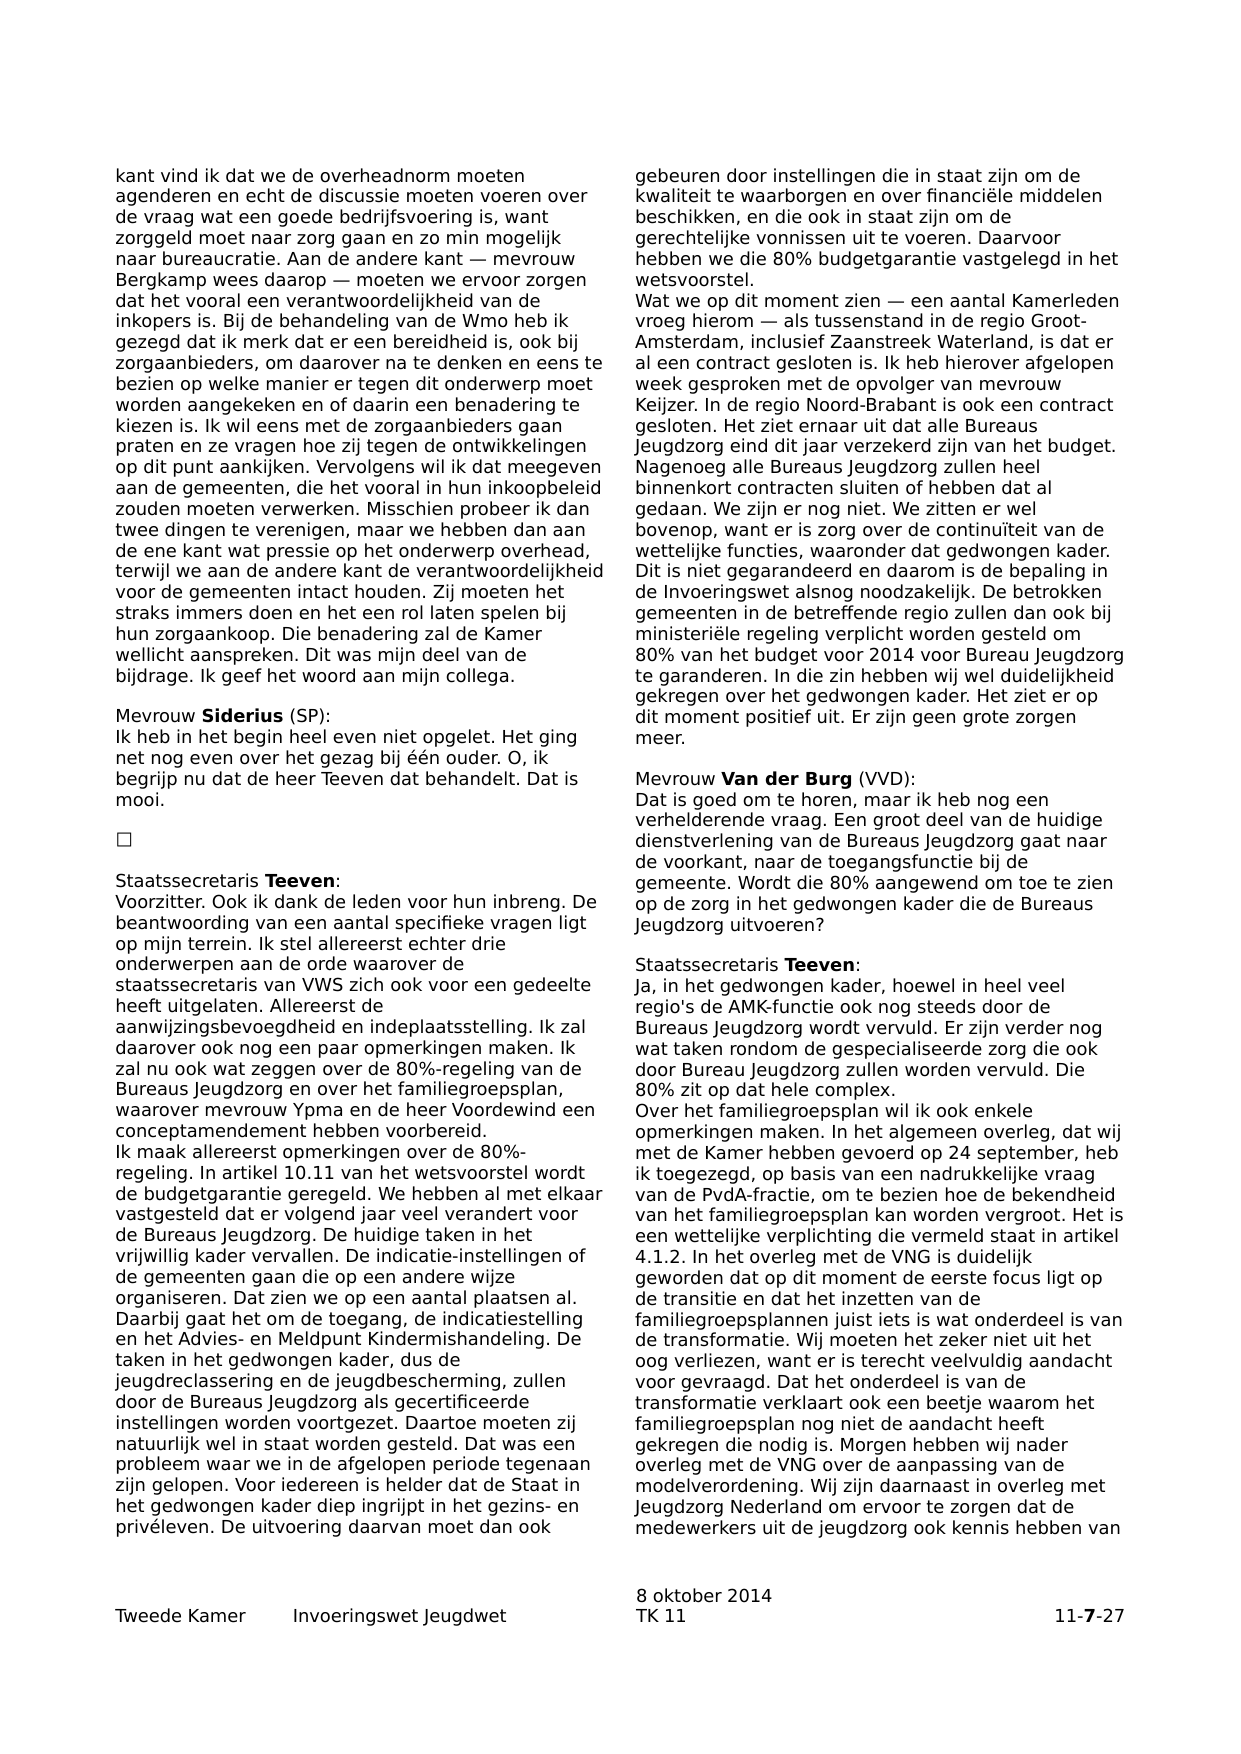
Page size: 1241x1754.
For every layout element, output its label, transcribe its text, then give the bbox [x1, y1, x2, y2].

text Ik heb in het begin heel even niet opgelet. Het ging net nog even over het gezag bij één ouder. O, ik begrijp nu dat de heer Teeven dat behandelt. Dat is mooi. [115, 727, 605, 810]
text Voorzitter. Ook ik dank de leden voor hun inbreng. De beantwoording van een aantal specifieke vragen ligt op mijn terrein. Ik stel allereerst echter drie onderwerpen aan de orde waarover de staatssecretaris van VWS zich ook voor een gedeelte heeft uitgelaten. Allereerst de aanwijzingsbevoegdheid en indeplaatsstelling. Ik zal daarover ook nog een paar opmerkingen maken. Ik zal nu ook wat zeggen over de 80%-regeling van de Bureaus Jeugdzorg en over het familiegroepsplan, waarover mevrouw Ypma en de heer Voordewind een conceptamendement hebben voorbereid. [115, 892, 605, 1142]
text Over het familiegroepsplan wil ik ook enkele opmerkingen maken. In het algemeen overleg, dat wij met de Kamer hebben gevoerd op 24 september, heb ik toegezegd, op basis van een nadrukkelijke vraag van de PvdA-fractie, om te bezien hoe de bekendheid van het familiegroepsplan kan worden vergroot. Het is een wettelijke verplichting die vermeld staat in artikel 4.1.2. In het overleg met de VNG is duidelijk geworden dat op dit moment de eerste focus ligt op de transitie en dat het inzetten van de familiegroepsplannen juist iets is wat onderdeel is van de transformatie. Wij moeten het zeker niet uit het oog verliezen, want er is terecht veelvuldig aandacht voor gevraagd. Dat het onderdeel is van de transformatie verklaart ook een beetje waarom het familiegroepsplan nog niet de aandacht heeft gekregen die nodig is. Morgen hebben wij nader overleg met de VNG over de aanpassing van de modelverordening. Wij zijn daarnaast in overleg met Jeugdzorg Nederland om ervoor te zorgen dat de medewerkers uit de jeugdzorg ook kennis hebben van [635, 1101, 1125, 1538]
text kant vind ik dat we de overheadnorm moeten agenderen en echt de discussie moeten voeren over de vraag wat een goede bedrijfsvoering is, want zorggeld moet naar zorg gaan en zo min mogelijk naar bureaucratie. Aan de andere kant — mevrouw Bergkamp wees daarop — moeten we ervoor zorgen dat het vooral een verantwoordelijkheid van de inkopers is. Bij de behandeling van de Wmo heb ik gezegd dat ik merk dat er een bereidheid is, ook bij zorgaanbieders, om daarover na te denken en eens te bezien op welke manier er tegen dit onderwerp moet worden aangekeken en of daarin een benadering te kiezen is. Ik wil eens met de zorgaanbieders gaan praten en ze vragen hoe zij tegen de ontwikkelingen op dit punt aankijken. Vervolgens wil ik dat meegeven aan de gemeenten, die het vooral in hun inkoopbeleid zouden moeten verwerken. Misschien probeer ik dan twee dingen te verenigen, maar we hebben dan aan de ene kant wat pressie op het onderwerp overhead, terwijl we aan de andere kant de verantwoordelijkheid voor de gemeenten intact houden. Zij moeten het straks immers doen en het een rol laten spelen bij hun zorgaankoop. Die benadering zal de Kamer wellicht aanspreken. Dit was mijn deel van de bijdrage. Ik geef het woord aan mijn collega. [115, 165, 605, 686]
text Dat is goed om te horen, maar ik heb nog een verhelderende vraag. Een groot deel van de huidige dienstverlening van de Bureaus Jeugdzorg gaat naar de voorkant, naar de toegangsfunctie bij de gemeente. Wordt die 80% aangewend om toe te zien op de zorg in het gedwongen kader die de Bureaus Jeugdzorg uitvoeren? [635, 789, 1125, 935]
text ⬜ [115, 830, 605, 851]
text Ja, in het gedwongen kader, hoewel in heel veel regio's de AMK-functie ook nog steeds door de Bureaus Jeugdzorg wordt vervuld. Er zijn verder nog wat taken rondom de gespecialiseerde zorg die ook door Bureau Jeugdzorg zullen worden vervuld. Die 80% zit op dat hele complex. [635, 976, 1125, 1101]
text Mevrouw Siderius (SP): [115, 706, 605, 727]
text gebeuren door instellingen die in staat zijn om de kwaliteit te waarborgen en over financiële middelen beschikken, en die ook in staat zijn om de gerechtelijke vonnissen uit te voeren. Daarvoor hebben we die 80% budgetgarantie vastgelegd in het wetsvoorstel. [635, 165, 1125, 290]
text Mevrouw Van der Burg (VVD): [635, 769, 1125, 789]
text Ik maak allereerst opmerkingen over de 80%-regeling. In artikel 10.11 van het wetsvoorstel wordt de budgetgarantie geregeld. We hebben al met elkaar vastgesteld dat er volgend jaar veel verandert voor de Bureaus Jeugdzorg. De huidige taken in het vrijwillig kader vervallen. De indicatie-instellingen of de gemeenten gaan die op een andere wijze organiseren. Dat zien we op een aantal plaatsen al. Daarbij gaat het om de toegang, de indicatiestelling en het Advies- en Meldpunt Kindermishandeling. De taken in het gedwongen kader, dus de jeugdreclassering en de jeugdbescherming, zullen door de Bureaus Jeugdzorg als gecertificeerde instellingen worden voortgezet. Daartoe moeten zij natuurlijk wel in staat worden gesteld. Dat was een probleem waar we in de afgelopen periode tegenaan zijn gelopen. Voor iedereen is helder dat de Staat in het gedwongen kader diep ingrijpt in het gezins- en privéleven. De uitvoering daarvan moet dan ook [115, 1142, 605, 1537]
text Staatssecretaris Teeven: [635, 955, 1125, 976]
text Staatssecretaris Teeven: [115, 871, 605, 892]
text Wat we op dit moment zien — een aantal Kamerleden vroeg hierom — als tussenstand in de regio Groot-Amsterdam, inclusief Zaanstreek Waterland, is dat er al een contract gesloten is. Ik heb hierover afgelopen week gesproken met de opvolger van mevrouw Keijzer. In de regio Noord-Brabant is ook een contract gesloten. Het ziet ernaar uit dat alle Bureaus Jeugdzorg eind dit jaar verzekerd zijn van het budget. Nagenoeg alle Bureaus Jeugdzorg zullen heel binnenkort contracten sluiten of hebben dat al gedaan. We zijn er nog niet. We zitten er wel bovenop, want er is zorg over de continuïteit van de wettelijke functies, waaronder dat gedwongen kader. Dit is niet gegarandeerd en daarom is de bepaling in de Invoeringswet alsnog noodzakelijk. De betrokken gemeenten in de betreffende regio zullen dan ook bij ministeriële regeling verplicht worden gesteld om 80% van het budget voor 2014 voor Bureau Jeugdzorg te garanderen. In die zin hebben wij wel duidelijkheid gekregen over het gedwongen kader. Het ziet er op dit moment positief uit. Er zijn geen grote zorgen meer. [635, 290, 1125, 749]
